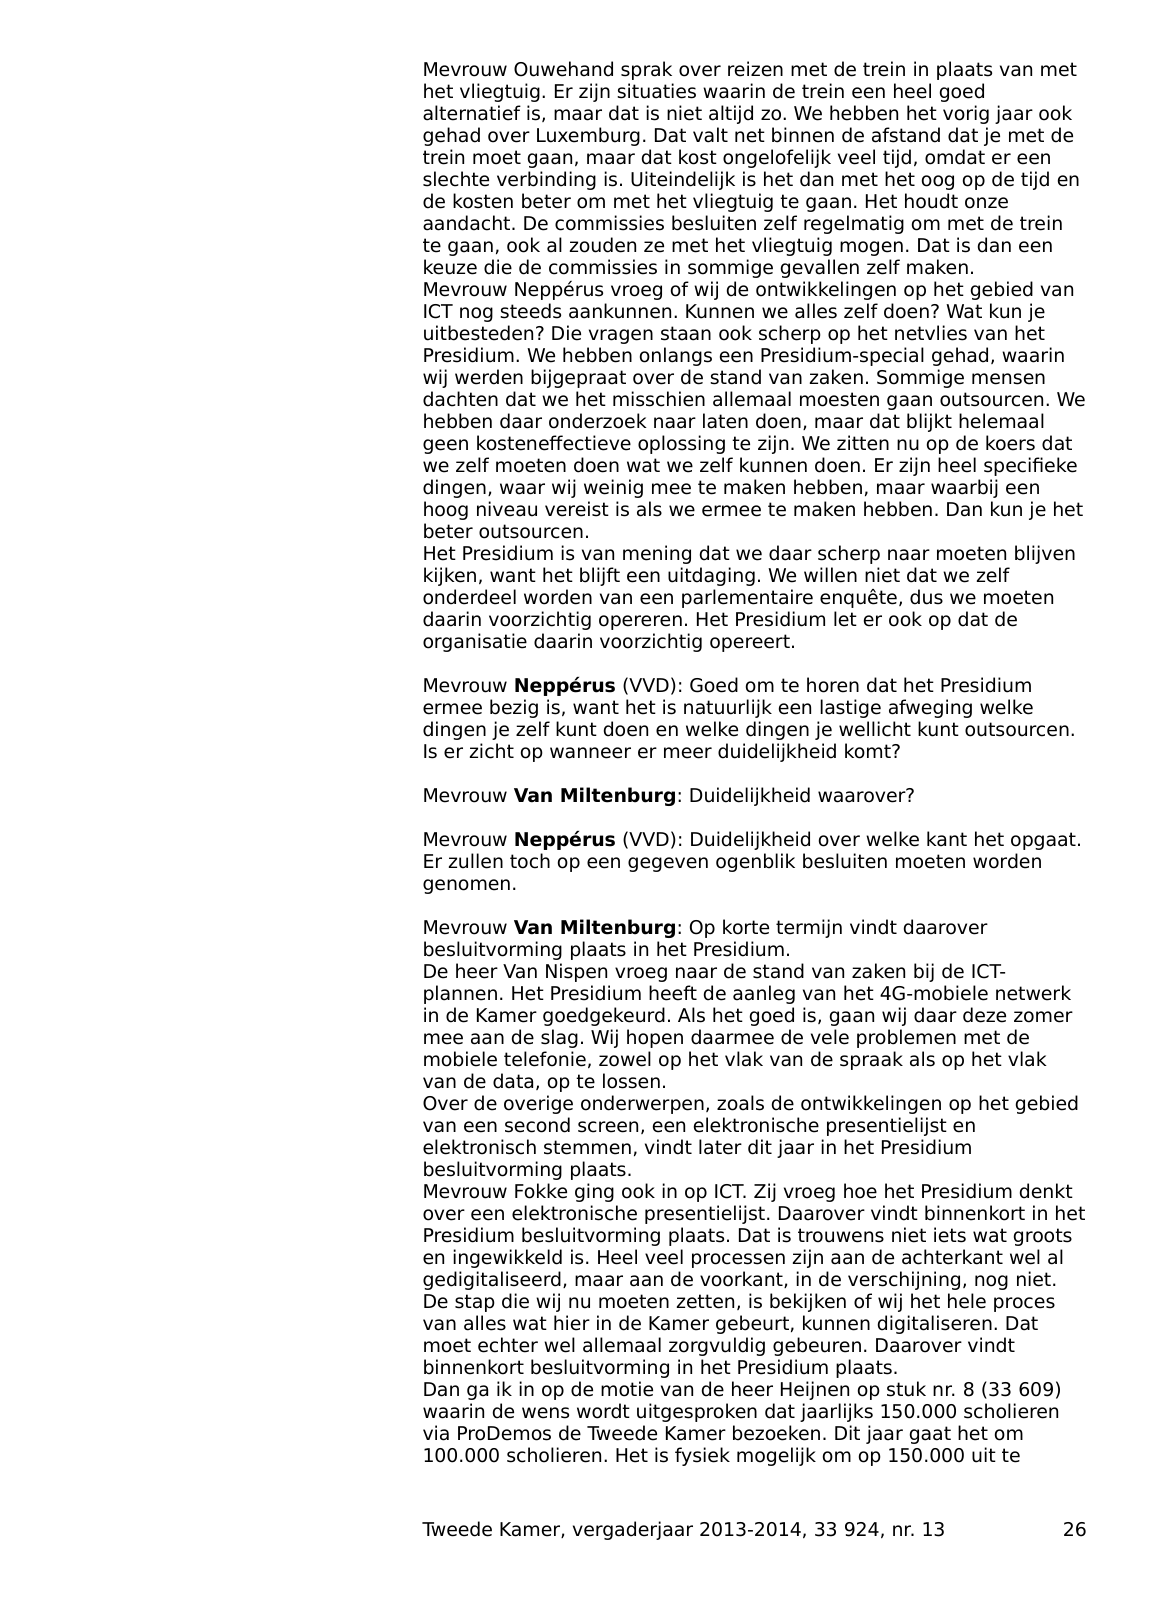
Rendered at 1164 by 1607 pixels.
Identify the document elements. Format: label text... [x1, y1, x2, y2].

text Mevrouw Neppérus (VVD): Goed om te horen dat het Presidium ermee bezig is, want het is natuurlijk een lastige afweging welke dingen je zelf kunt doen en welke dingen je wellicht kunt outsourcen. Is er zicht op wanneer er meer duidelijkheid komt? [422, 675, 1087, 763]
text Over de overige onderwerpen, zoals de ontwikkelingen op het gebied van een second screen, een elektronische presentielijst en elektronisch stemmen, vindt later dit jaar in het Presidium besluitvorming plaats. [422, 1093, 1087, 1181]
text Mevrouw Ouwehand sprak over reizen met de trein in plaats van met het vliegtuig. Er zijn situaties waarin de trein een heel goed alternatief is, maar dat is niet altijd zo. We hebben het vorig jaar ook gehad over Luxemburg. Dat valt net binnen de afstand dat je met de trein moet gaan, maar dat kost ongelofelijk veel tijd, omdat er een slechte verbinding is. Uiteindelijk is het dan met het oog op de tijd en de kosten beter om met het vliegtuig te gaan. Het houdt onze aandacht. De commissies besluiten zelf regelmatig om met de trein te gaan, ook al zouden ze met het vliegtuig mogen. Dat is dan een keuze die de commissies in sommige gevallen zelf maken. [422, 59, 1087, 279]
text Het Presidium is van mening dat we daar scherp naar moeten blijven kijken, want het blijft een uitdaging. We willen niet dat we zelf onderdeel worden van een parlementaire enquête, dus we moeten daarin voorzichtig opereren. Het Presidium let er ook op dat de organisatie daarin voorzichtig opereert. [422, 543, 1087, 652]
text De heer Van Nispen vroeg naar de stand van zaken bij de ICT-plannen. Het Presidium heeft de aanleg van het 4G-mobiele netwerk in de Kamer goedgekeurd. Als het goed is, gaan wij daar deze zomer mee aan de slag. Wij hopen daarmee de vele problemen met de mobiele telefonie, zowel op het vlak van de spraak als op het vlak van de data, op te lossen. [422, 961, 1087, 1093]
text Mevrouw Neppérus vroeg of wij de ontwikkelingen op het gebied van ICT nog steeds aankunnen. Kunnen we alles zelf doen? Wat kun je uitbesteden? Die vragen staan ook scherp op het netvlies van het Presidium. We hebben onlangs een Presidium-special gehad, waarin wij werden bijgepraat over de stand van zaken. Sommige mensen dachten dat we het misschien allemaal moesten gaan outsourcen. We hebben daar onderzoek naar laten doen, maar dat blijkt helemaal geen kosteneffectieve oplossing te zijn. We zitten nu op de koers dat we zelf moeten doen wat we zelf kunnen doen. Er zijn heel specifieke dingen, waar wij weinig mee te maken hebben, maar waarbij een hoog niveau vereist is als we ermee te maken hebben. Dan kun je het beter outsourcen. [422, 279, 1087, 543]
text Mevrouw Neppérus (VVD): Duidelijkheid over welke kant het opgaat. Er zullen toch op een gegeven ogenblik besluiten moeten worden genomen. [422, 829, 1087, 895]
text Dan ga ik in op de motie van de heer Heijnen op stuk nr. 8 (33 609) waarin de wens wordt uitgesproken dat jaarlijks 150.000 scholieren via ProDemos de Tweede Kamer bezoeken. Dit jaar gaat het om 100.000 scholieren. Het is fysiek mogelijk om op 150.000 uit te [422, 1379, 1087, 1467]
text Mevrouw Van Miltenburg: Duidelijkheid waarover? [422, 785, 1087, 807]
text Mevrouw Fokke ging ook in op ICT. Zij vroeg hoe het Presidium denkt over een elektronische presentielijst. Daarover vindt binnenkort in het Presidium besluitvorming plaats. Dat is trouwens niet iets wat groots en ingewikkeld is. Heel veel processen zijn aan de achterkant wel al gedigitaliseerd, maar aan de voorkant, in de verschijning, nog niet. De stap die wij nu moeten zetten, is bekijken of wij het hele proces van alles wat hier in de Kamer gebeurt, kunnen digitaliseren. Dat moet echter wel allemaal zorgvuldig gebeuren. Daarover vindt binnenkort besluitvorming in het Presidium plaats. [422, 1181, 1087, 1379]
text Mevrouw Van Miltenburg: Op korte termijn vindt daarover besluitvorming plaats in het Presidium. [422, 917, 1087, 961]
